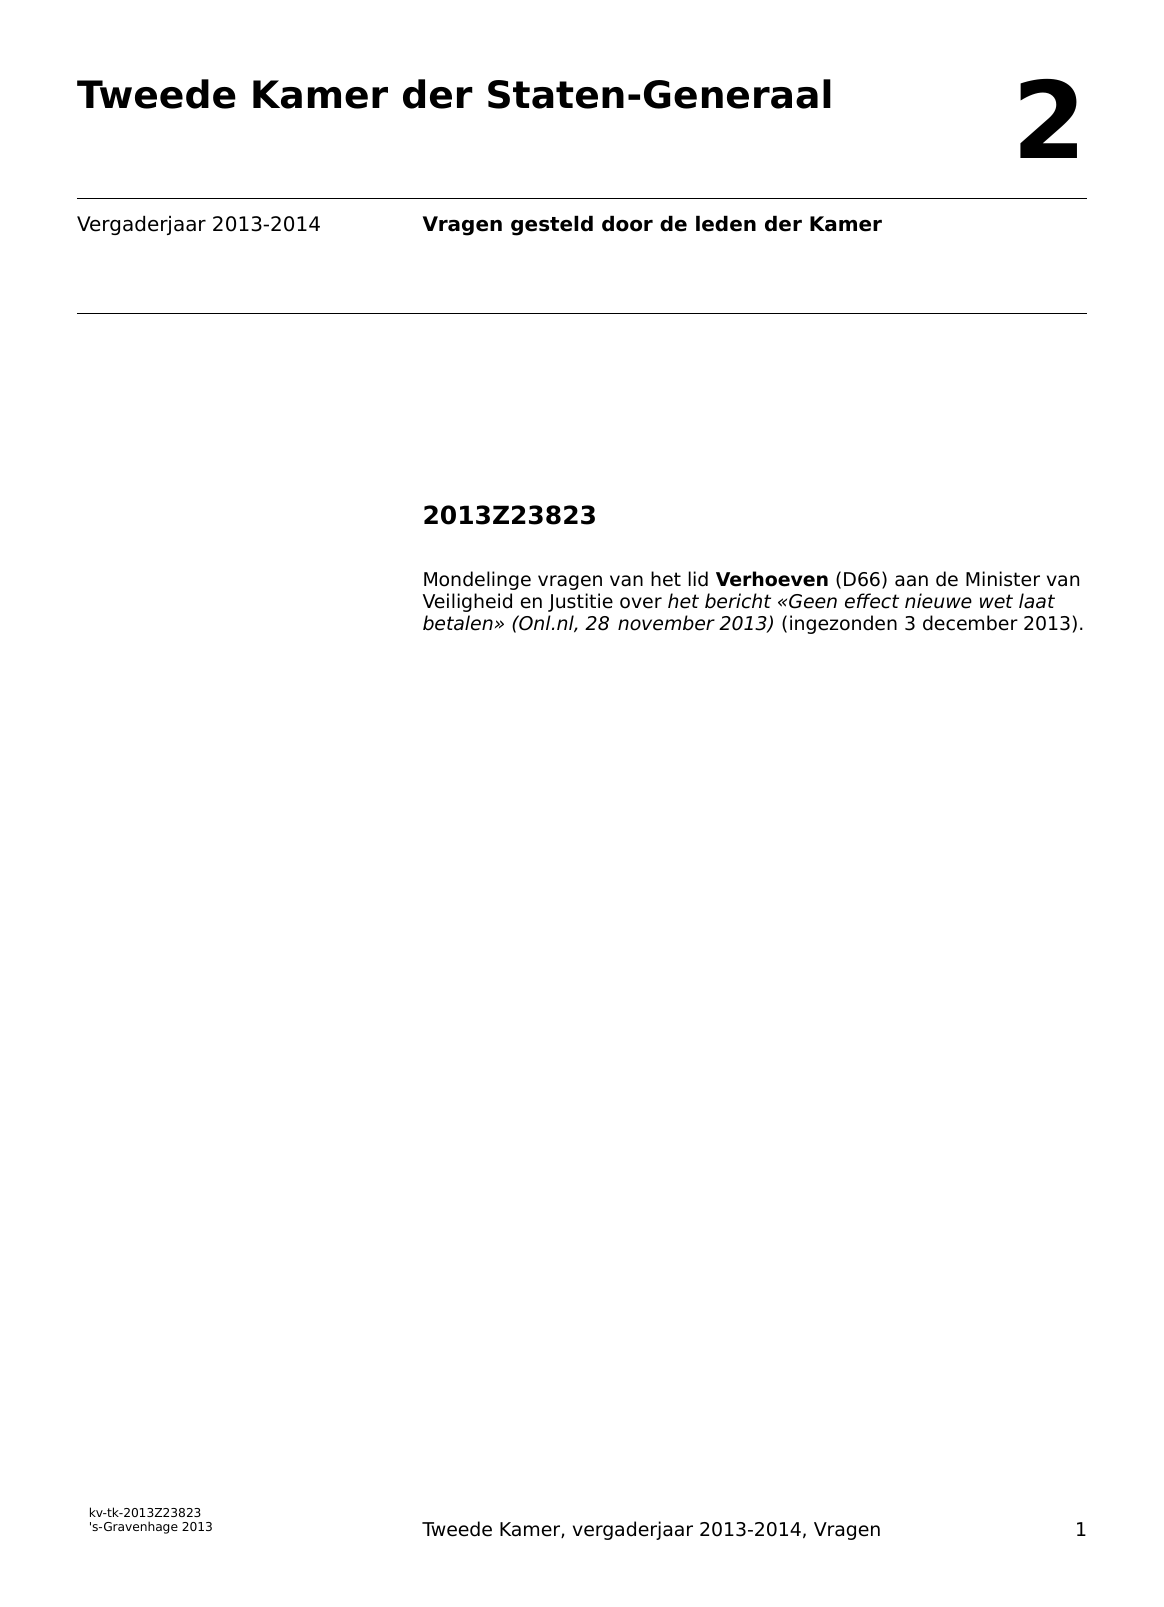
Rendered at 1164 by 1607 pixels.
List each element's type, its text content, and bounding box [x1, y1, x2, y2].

text Mondelinge vragen van het lid Verhoeven (D66) aan de Minister van Veiligheid en Justitie over het bericht «Geen effect nieuwe wet laat betalen» (Onl.nl, 28 november 2013) (ingezonden 3 december 2013). [422, 569, 1087, 635]
text 's-Gravenhage 2013 [88, 1520, 323, 1534]
table_header Tweede Kamer der Staten-Generaal [77, 59, 886, 198]
text kv-tk-2013Z23823 [88, 1506, 323, 1520]
table_cell Vragen gesteld door de leden der Kamer [422, 199, 1087, 313]
table_cell Vergaderjaar 2013-2014 [77, 199, 422, 313]
text 2013Z23823 [422, 501, 1087, 531]
table_header 2 [886, 59, 1087, 198]
